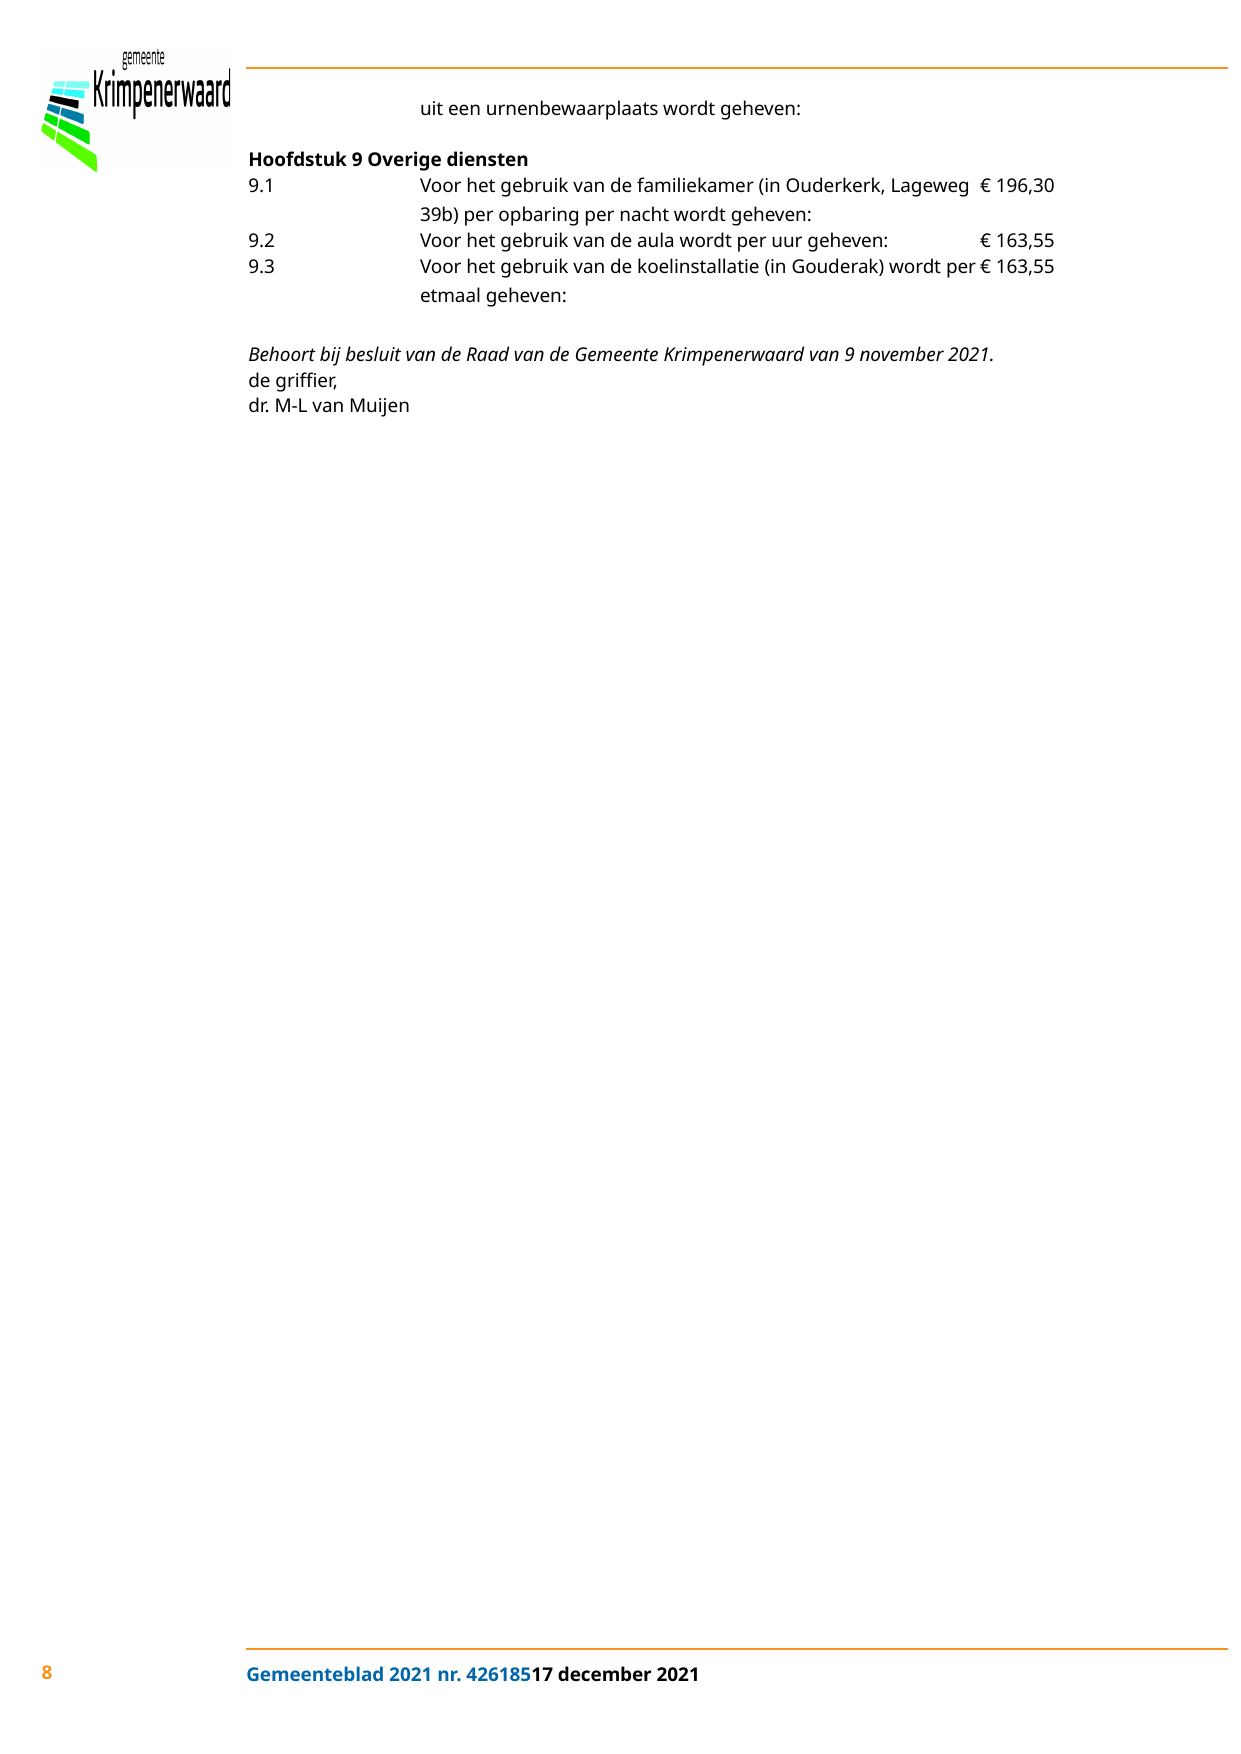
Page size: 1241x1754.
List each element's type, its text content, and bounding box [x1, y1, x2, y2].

table_cell 9.2 [248, 227, 420, 253]
table_cell [248, 95, 420, 121]
text Behoort bij besluit van de Raad van de Gemeente Krimpenerwaard van 9 november 2021. [248, 341, 1152, 367]
picture [41, 47, 231, 172]
table_cell Hoofdstuk 9 Overige diensten [248, 146, 1152, 172]
table_cell Voor het gebruik van de familiekamer (in Ouderkerk, Lageweg 39b) per opbaring per nacht wordt geheven: [420, 172, 980, 227]
table_cell Voor het gebruik van de aula wordt per uur geheven: [420, 227, 980, 253]
table_cell € 196,30 [980, 172, 1152, 227]
table_cell Voor het gebruik van de koelinstallatie (in Gouderak) wordt per etmaal geheven: [420, 253, 980, 308]
table_cell uit een urnenbewaarplaats wordt geheven: [420, 95, 980, 121]
table_cell € 163,55 [980, 227, 1152, 253]
table_cell 9.3 [248, 253, 420, 308]
table_cell 9.1 [248, 172, 420, 227]
table_cell [248, 121, 1152, 146]
text dr. M-L van Muijen [248, 393, 1152, 418]
text de griffier, [248, 367, 1152, 393]
table_cell € 163,55 [980, 253, 1152, 308]
table_cell [980, 95, 1152, 121]
